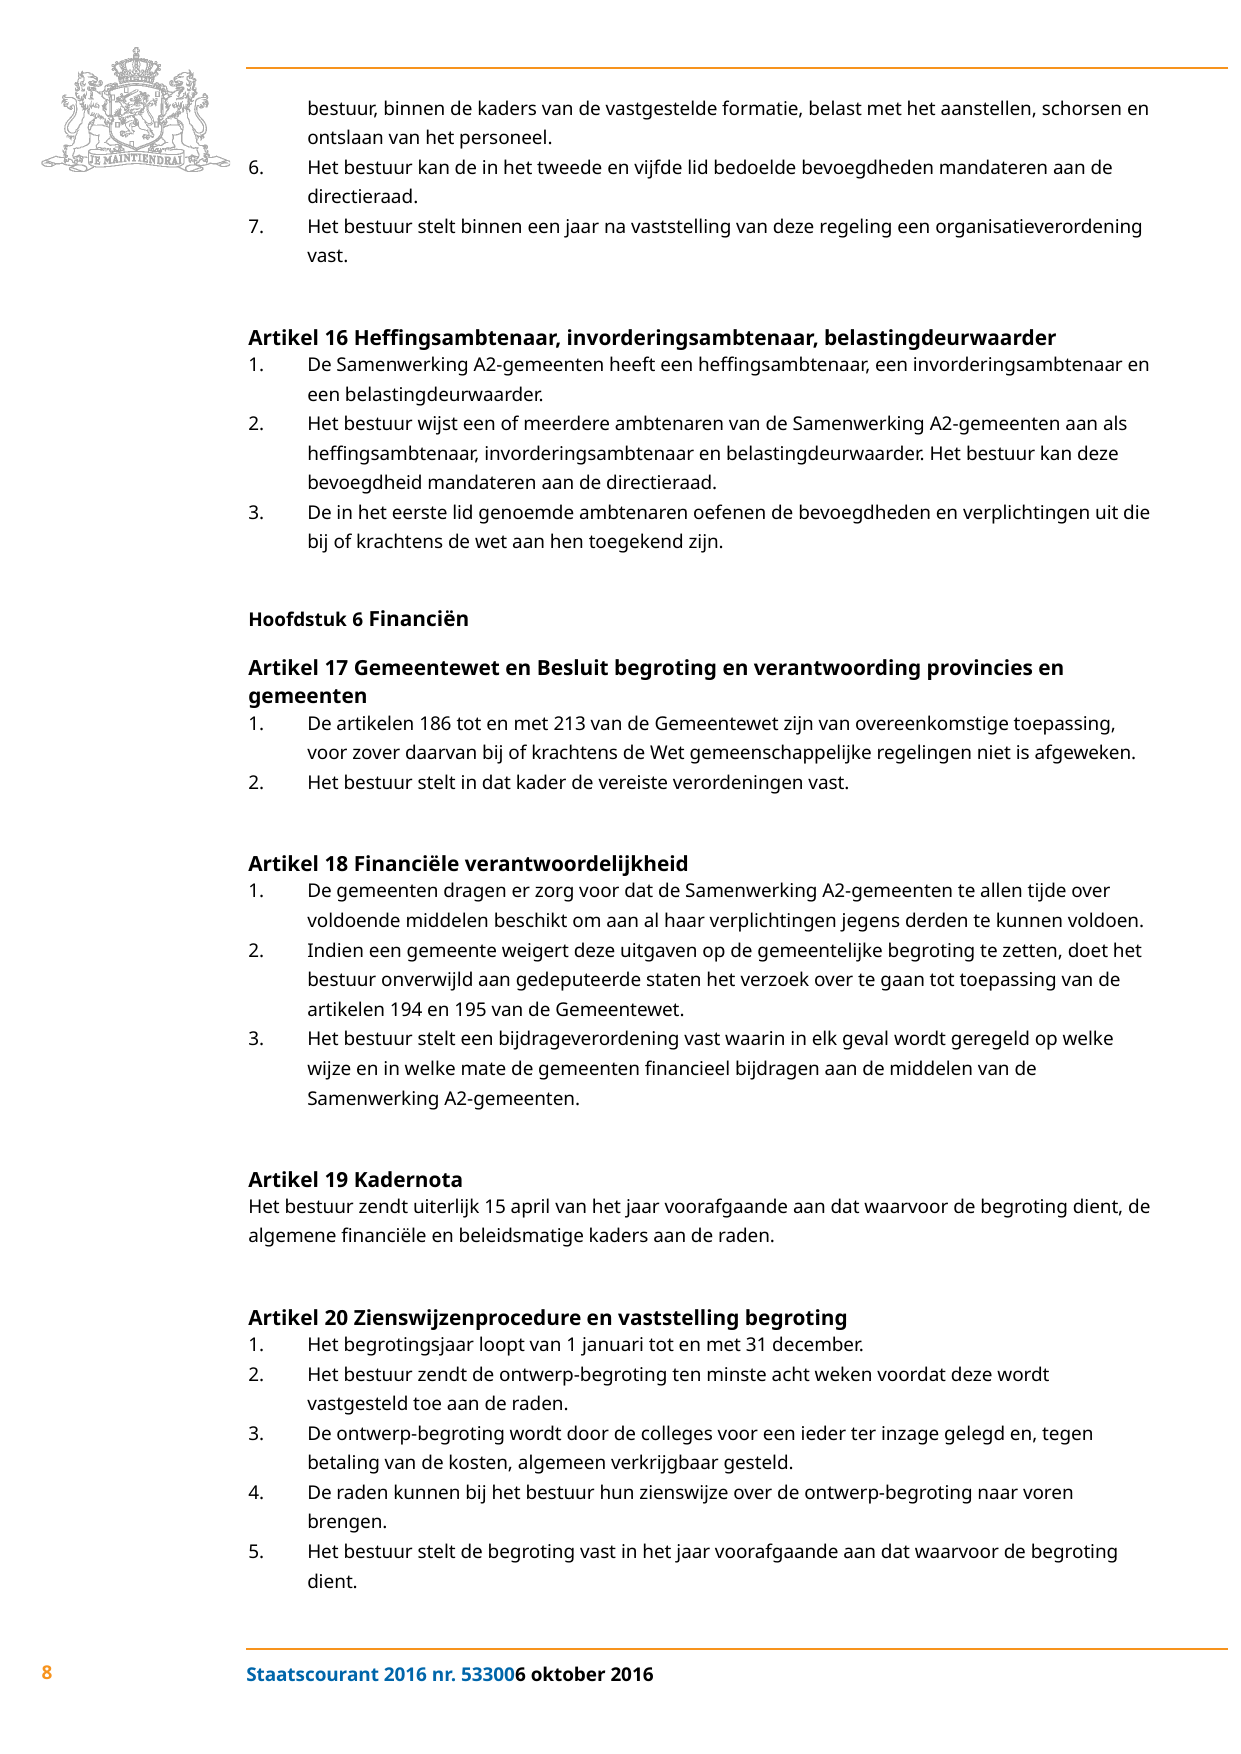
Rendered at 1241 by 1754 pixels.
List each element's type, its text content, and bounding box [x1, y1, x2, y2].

list Het bestuur stelt in dat kader de vereiste verordeningen vast. [248, 769, 1152, 795]
text Hoofdstuk 6 Financiën [248, 604, 1152, 632]
list De Samenwerking A2-gemeenten heeft een heffingsambtenaar, een invorderingsambtenaar en een belastingdeurwaarder. [248, 351, 1152, 406]
list De artikelen 186 tot en met 213 van de Gemeentewet zijn van overeenkomstige toepassing, voor zover daarvan bij of krachtens de Wet gemeenschappelijke regelingen niet is afgeweken. [248, 710, 1152, 765]
text Artikel 20 Zienswijzenprocedure en vaststelling begroting [248, 1303, 1152, 1331]
text Artikel 16 Heffingsambtenaar, invorderingsambtenaar, belastingdeurwaarder [248, 323, 1152, 351]
text Artikel 17 Gemeentewet en Besluit begroting en verantwoording provincies en gemeenten [248, 653, 1152, 710]
list Het bestuur kan de in het tweede en vijfde lid bedoelde bevoegdheden mandateren aan de directieraad. [248, 154, 1152, 209]
list Het bestuur stelt de begroting vast in het jaar voorafgaande aan dat waarvoor de begroting dient. [248, 1538, 1152, 1593]
list Het bestuur stelt een bijdrageverordening vast waarin in elk geval wordt geregeld op welke wijze en in welke mate de gemeenten financieel bijdragen aan de middelen van de Samenwerking A2-gemeenten. [248, 1026, 1152, 1110]
list De in het eerste lid genoemde ambtenaren oefenen de bevoegdheden en verplichtingen uit die bij of krachtens de wet aan hen toegekend zijn. [248, 499, 1152, 554]
list De gemeenten dragen er zorg voor dat de Samenwerking A2-gemeenten te allen tijde over voldoende middelen beschikt om aan al haar verplichtingen jegens derden te kunnen voldoen. [248, 878, 1152, 933]
list bestuur, binnen de kaders van de vastgestelde formatie, belast met het aanstellen, schorsen en ontslaan van het personeel. [248, 95, 1152, 150]
list Indien een gemeente weigert deze uitgaven op de gemeentelijke begroting te zetten, doet het bestuur onverwijld aan gedeputeerde staten het verzoek over te gaan tot toepassing van de artikelen 194 en 195 van de Gemeentewet. [248, 937, 1152, 1022]
text Artikel 18 Financiële verantwoordelijkheid [248, 849, 1152, 878]
picture [41, 47, 231, 172]
text Het bestuur zendt uiterlijk 15 april van het jaar voorafgaande aan dat waarvoor de begroting dient, de algemene financiële en beleidsmatige kaders aan de raden. [248, 1193, 1152, 1248]
list Het bestuur stelt binnen een jaar na vaststelling van deze regeling een organisatieverordening vast. [248, 213, 1152, 268]
list De raden kunnen bij het bestuur hun zienswijze over de ontwerp-begroting naar voren brengen. [248, 1479, 1152, 1534]
list Het bestuur zendt de ontwerp-begroting ten minste acht weken voordat deze wordt vastgesteld toe aan de raden. [248, 1361, 1152, 1416]
list Het begrotingsjaar loopt van 1 januari tot en met 31 december. [248, 1331, 1152, 1357]
list Het bestuur wijst een of meerdere ambtenaren van de Samenwerking A2-gemeenten aan als heffingsambtenaar, invorderingsambtenaar en belastingdeurwaarder. Het bestuur kan deze bevoegdheid mandateren aan de directieraad. [248, 410, 1152, 495]
list De ontwerp-begroting wordt door de colleges voor een ieder ter inzage gelegd en, tegen betaling van de kosten, algemeen verkrijgbaar gesteld. [248, 1420, 1152, 1475]
text Artikel 19 Kadernota [248, 1165, 1152, 1193]
